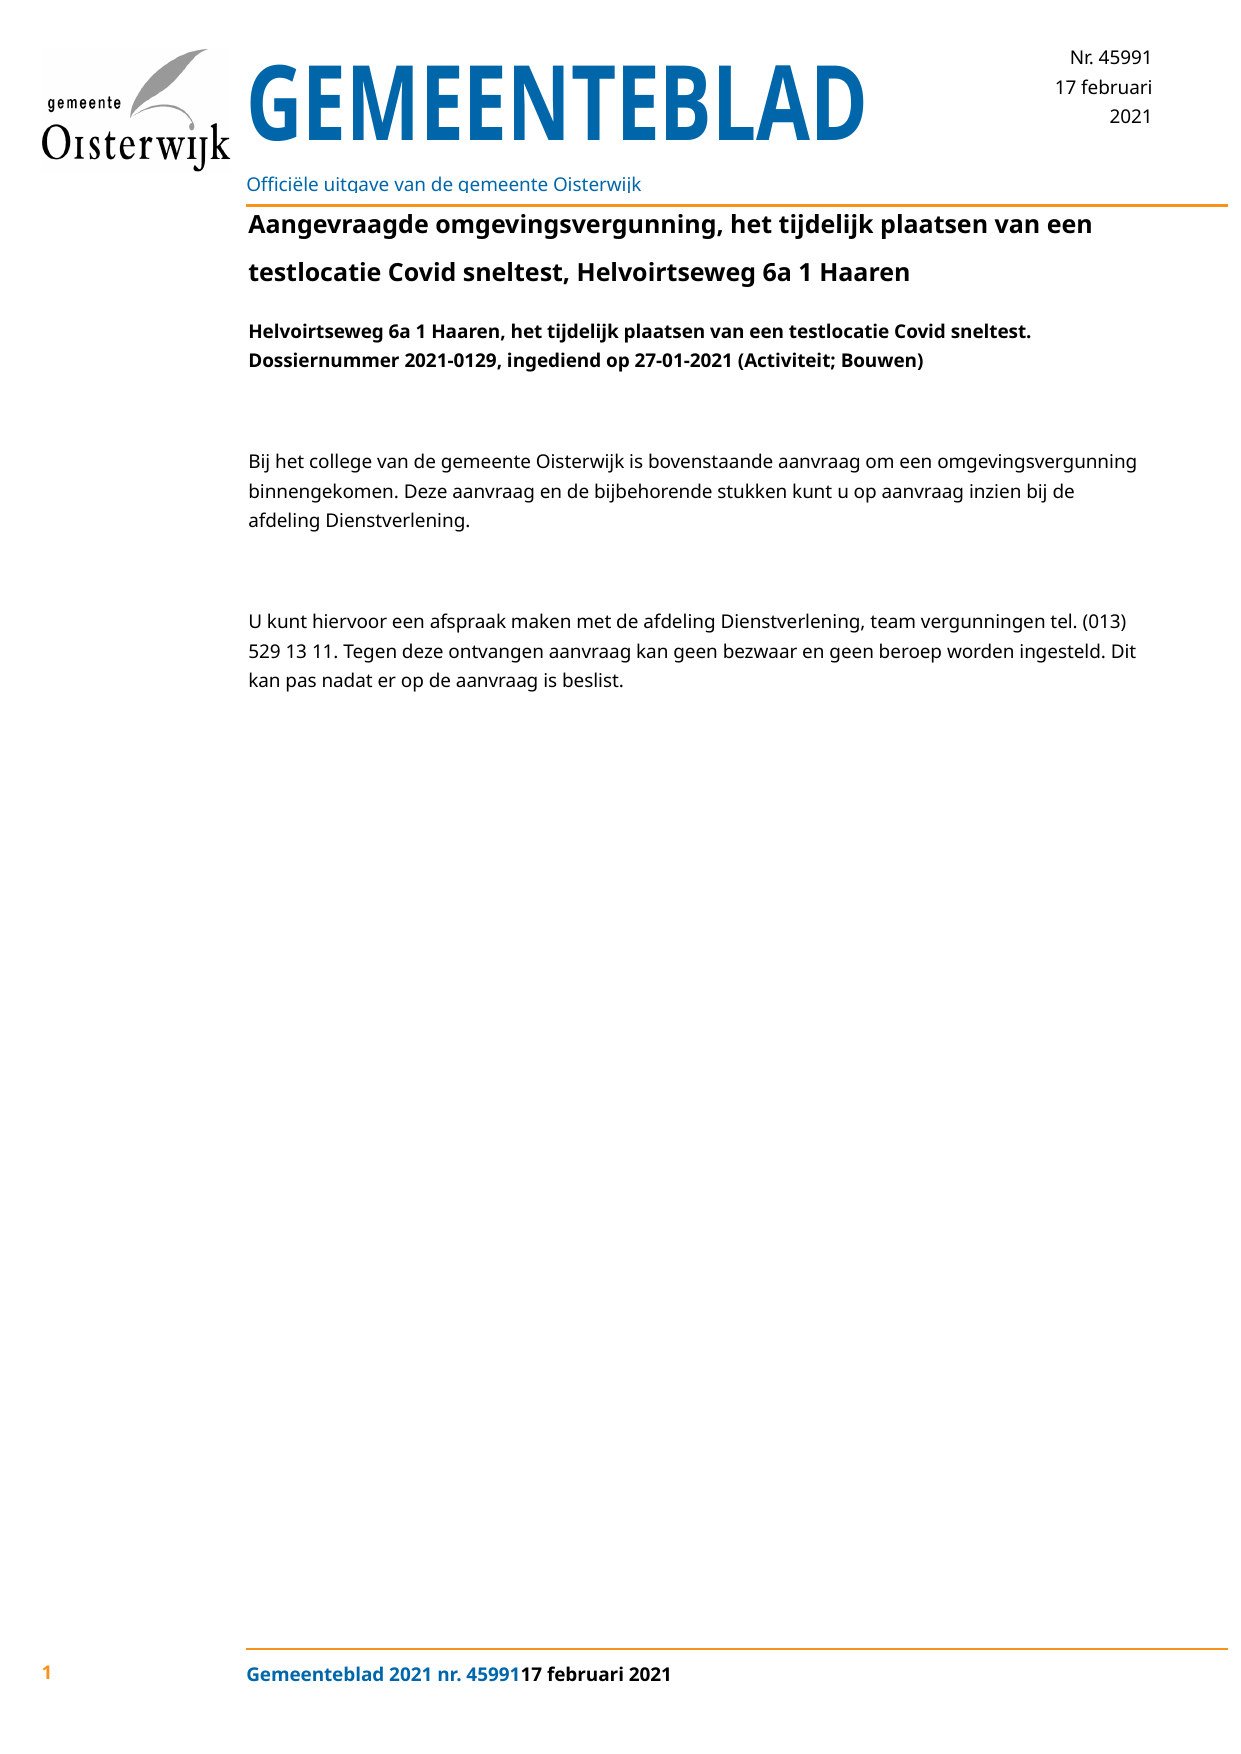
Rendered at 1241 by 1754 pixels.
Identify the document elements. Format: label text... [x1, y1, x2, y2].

text Bij het college van de gemeente Oisterwijk is bovenstaande aanvraag om een omgevingsvergunning binnengekomen. Deze aanvraag en de bijbehorende stukken kunt u op aanvraag inzien bij de afdeling Dienstverlening. [248, 448, 1152, 533]
text Aangevraagde omgevingsvergunning, het tijdelijk plaatsen van een testlocatie Covid sneltest, Helvoirtseweg 6a 1 Haaren [248, 207, 1152, 288]
picture [41, 47, 231, 172]
text Helvoirtseweg 6a 1 Haaren, het tijdelijk plaatsen van een testlocatie Covid sneltest. Dossiernummer 2021-0129, ingediend op 27-01-2021 (Activiteit; Bouwen) [248, 318, 1152, 373]
text U kunt hiervoor een afspraak maken met de afdeling Dienstverlening, team vergunningen tel. (013) 529 13 11. Tegen deze ontvangen aanvraag kan geen bezwaar en geen beroep worden ingesteld. Dit kan pas nadat er op de aanvraag is beslist. [248, 608, 1152, 693]
